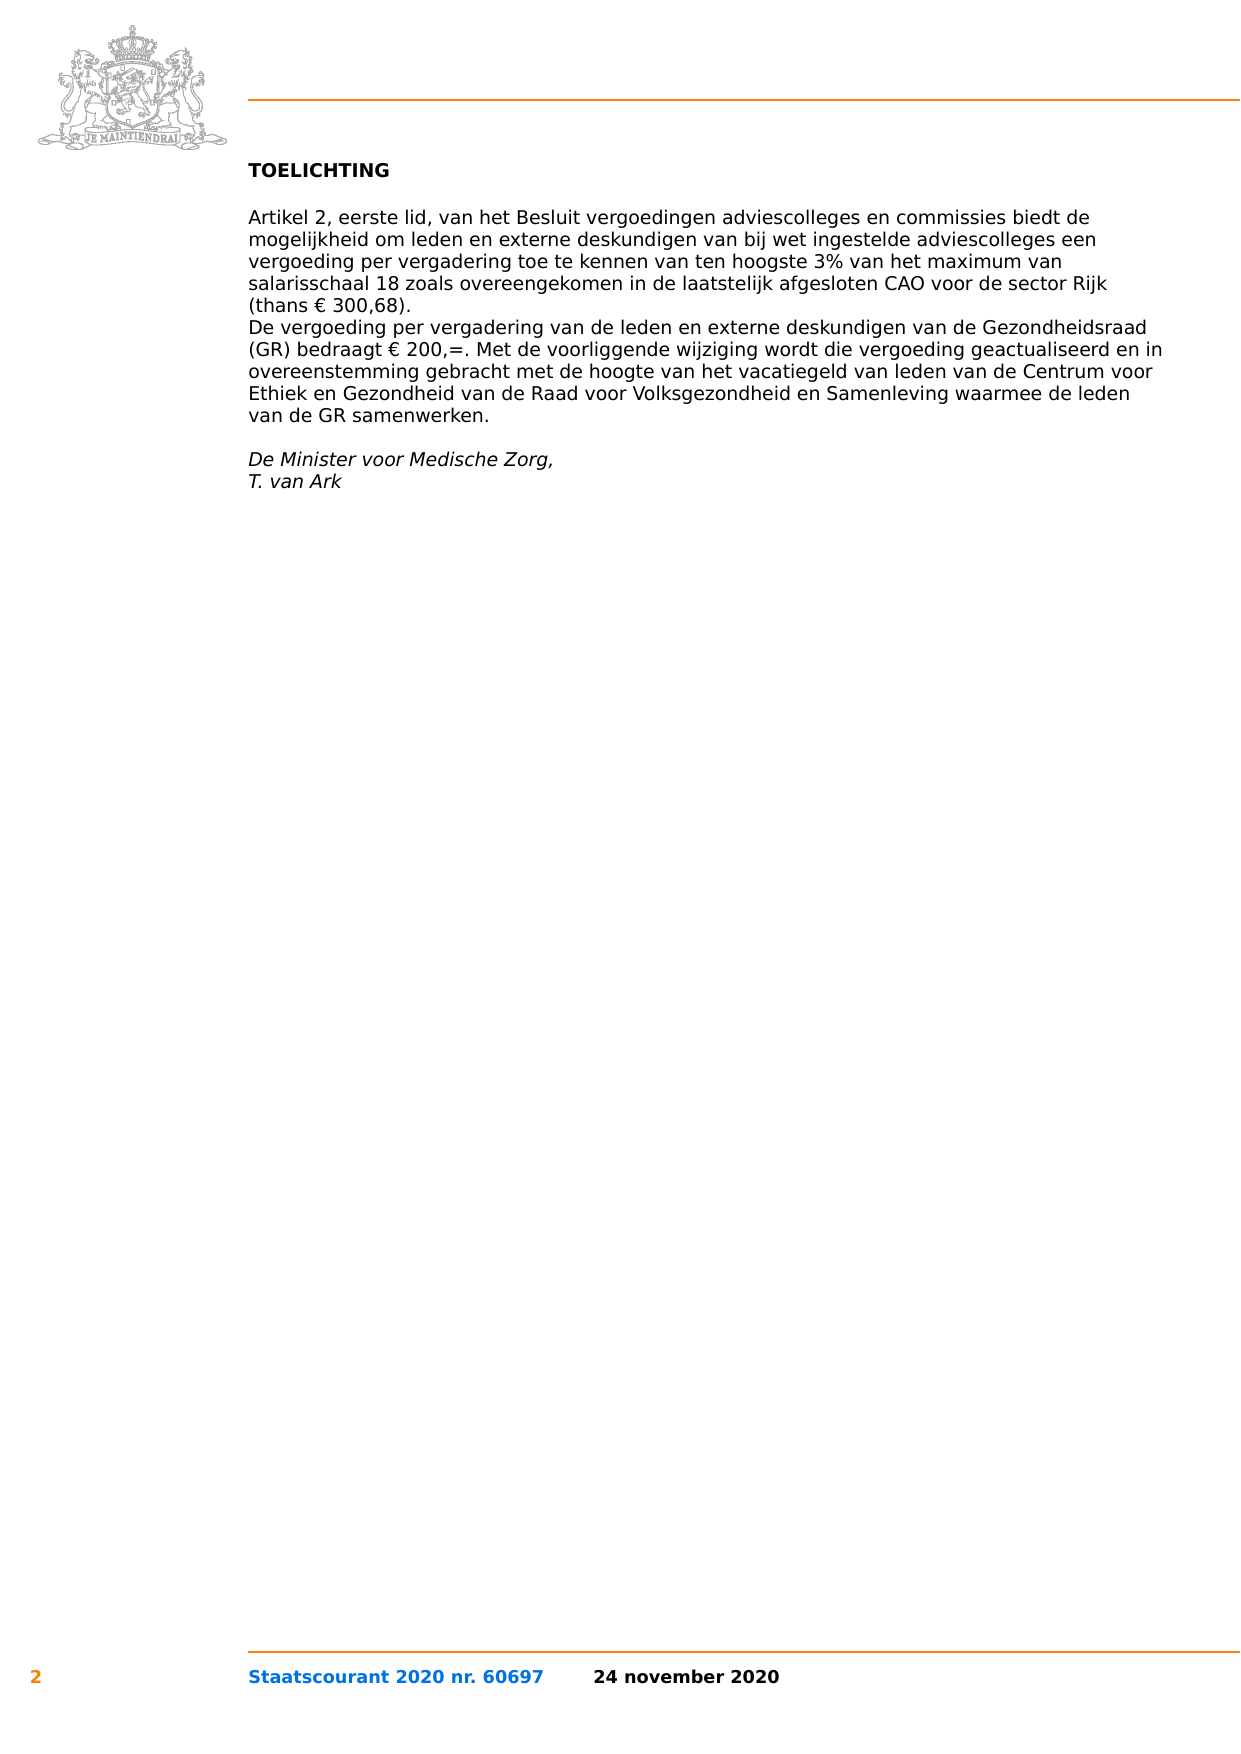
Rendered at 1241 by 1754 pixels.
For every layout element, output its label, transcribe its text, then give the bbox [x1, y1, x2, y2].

subtitle TOELICHTING [248, 160, 1163, 182]
text Artikel 2, eerste lid, van het Besluit vergoedingen adviescolleges en commissies biedt de mogelijkheid om leden en externe deskundigen van bij wet ingestelde adviescolleges een vergoeding per vergadering toe te kennen van ten hoogste 3% van het maximum van salarisschaal 18 zoals overeengekomen in de laatstelijk afgesloten CAO voor de sector Rijk (thans € 300,68). [248, 207, 1163, 317]
text De Minister voor Medische Zorg, T. van Ark [248, 448, 1163, 492]
text De vergoeding per vergadering van de leden en externe deskundigen van de Gezondheidsraad (GR) bedraagt € 200,=. Met de voorliggende wijziging wordt die vergoeding geactualiseerd en in overeenstemming gebracht met de hoogte van het vacatiegeld van leden van de Centrum voor Ethiek en Gezondheid van de Raad voor Volksgezondheid en Samenleving waarmee de leden van de GR samenwerken. [248, 317, 1163, 427]
picture [38, 25, 227, 150]
